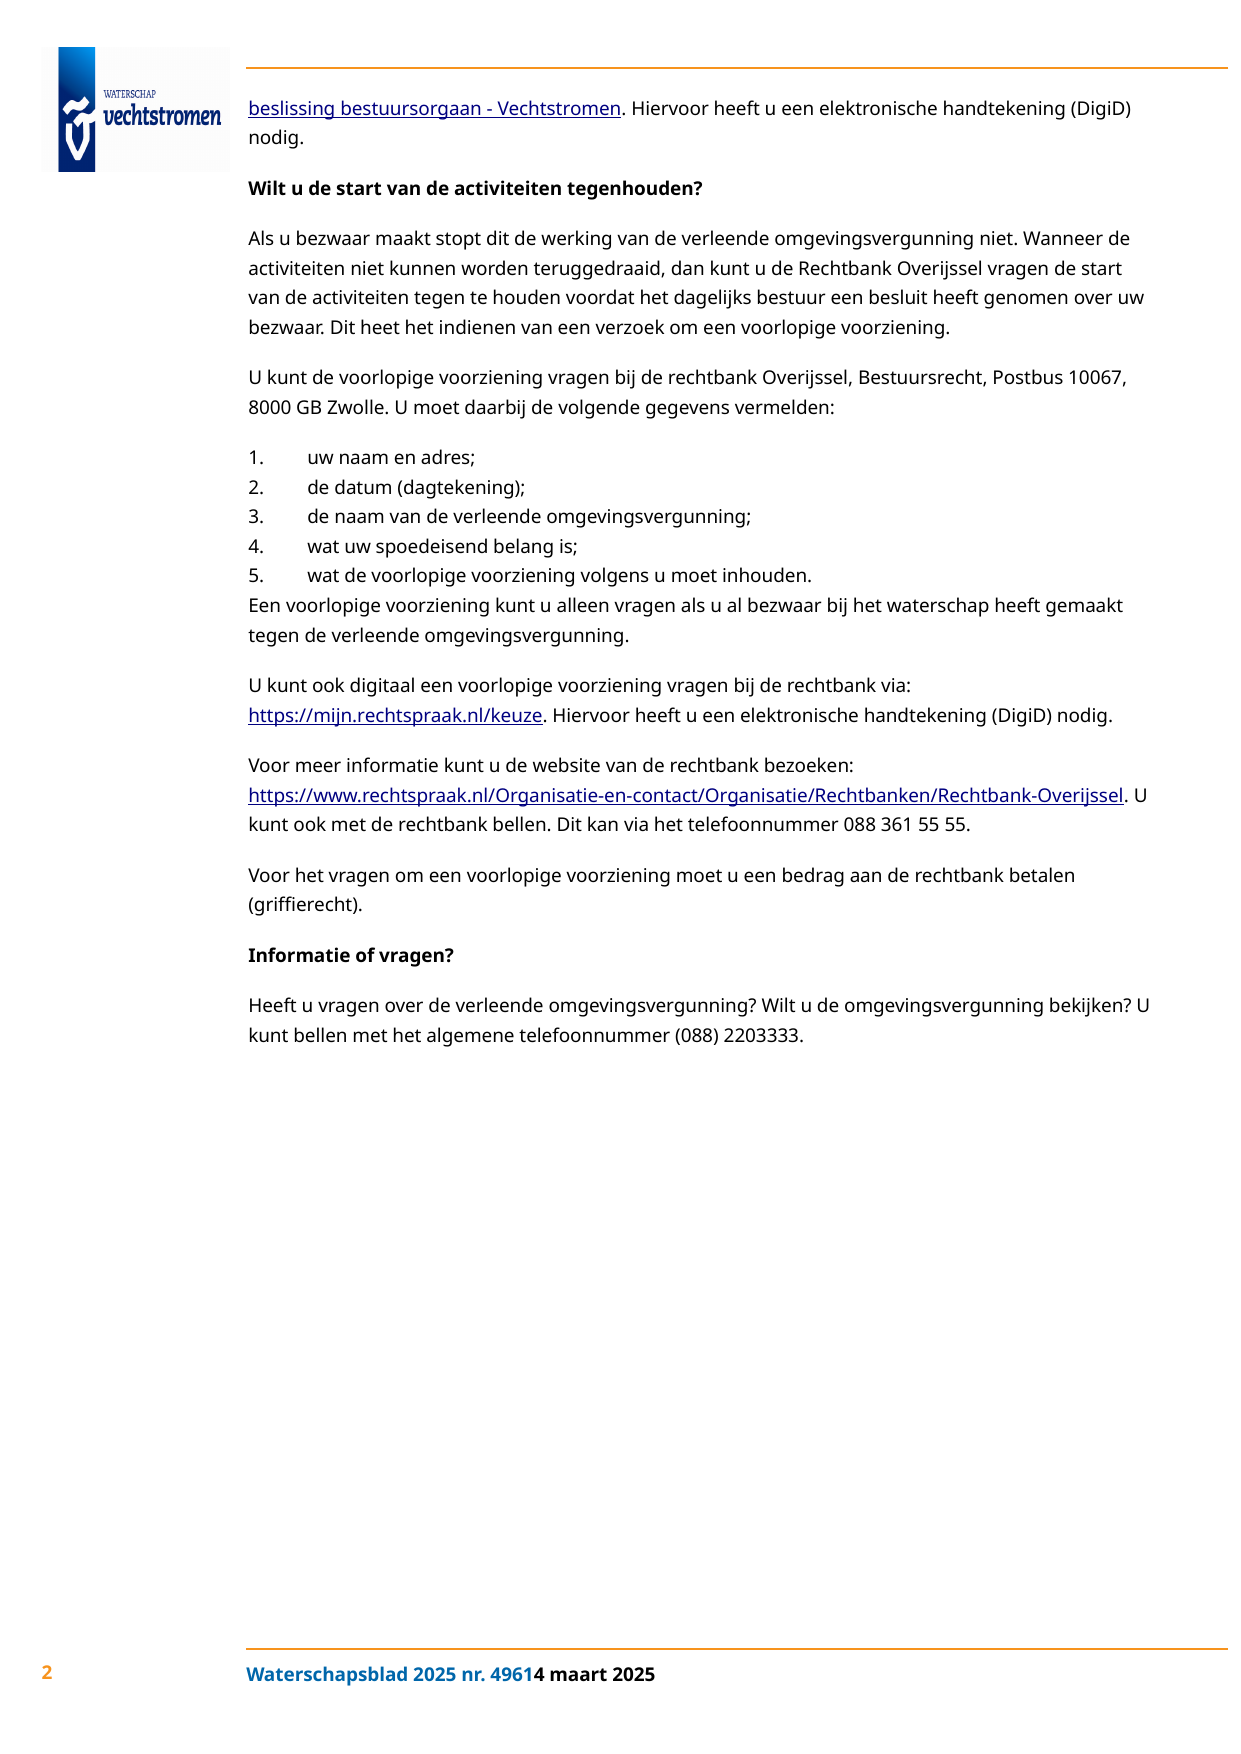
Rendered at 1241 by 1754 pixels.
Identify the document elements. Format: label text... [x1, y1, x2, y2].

list wat de voorlopige voorziening volgens u moet inhouden. [248, 563, 1152, 588]
text Als u bezwaar maakt stopt dit de werking van de verleende omgevingsvergunning niet. Wanneer de activiteiten niet kunnen worden teruggedraaid, dan kunt u de Rechtbank Overijssel vragen de start van de activiteiten tegen te houden voordat het dagelijks bestuur een besluit heeft genomen over uw bezwaar. Dit heet het indienen van een verzoek om een voorlopige voorziening. [248, 225, 1152, 340]
list de naam van de verleende omgevingsvergunning; [248, 503, 1152, 529]
text Informatie of vragen? [248, 942, 1152, 968]
list de datum (dagtekening); [248, 474, 1152, 500]
text Wilt u de start van de activiteiten tegenhouden? [248, 175, 1152, 201]
text beslissing bestuursorgaan - Vechtstromen. Hiervoor heeft u een elektronische handtekening (DigiD) nodig. [248, 95, 1152, 150]
text Voor het vragen om een voorlopige voorziening moet u een bedrag aan de rechtbank betalen (griffierecht). [248, 862, 1152, 917]
text Voor meer informatie kunt u de website van de rechtbank bezoeken: https://www.rechtspraak.nl/Organisatie-en-contact/Organisatie/Rechtbanken/Rechtbank-Overijssel. U kunt ook met de rechtbank bellen. Dit kan via het telefoonnummer 088 361 55 55. [248, 752, 1152, 837]
text Heeft u vragen over de verleende omgevingsvergunning? Wilt u de omgevingsvergunning bekijken? U kunt bellen met het algemene telefoonnummer (088) 2203333. [248, 992, 1152, 1048]
picture [41, 47, 231, 172]
text U kunt de voorlopige voorziening vragen bij de rechtbank Overijssel, Bestuursrecht, Postbus 10067, 8000 GB Zwolle. U moet daarbij de volgende gegevens vermelden: [248, 364, 1152, 420]
list wat uw spoedeisend belang is; [248, 533, 1152, 559]
text Een voorlopige voorziening kunt u alleen vragen als u al bezwaar bij het waterschap heeft gemaakt tegen de verleende omgevingsvergunning. [248, 592, 1152, 648]
list uw naam en adres; [248, 444, 1152, 470]
text U kunt ook digitaal een voorlopige voorziening vragen bij de rechtbank via: https://mijn.rechtspraak.nl/keuze. Hiervoor heeft u een elektronische handtekening (DigiD) nodig. [248, 672, 1152, 728]
